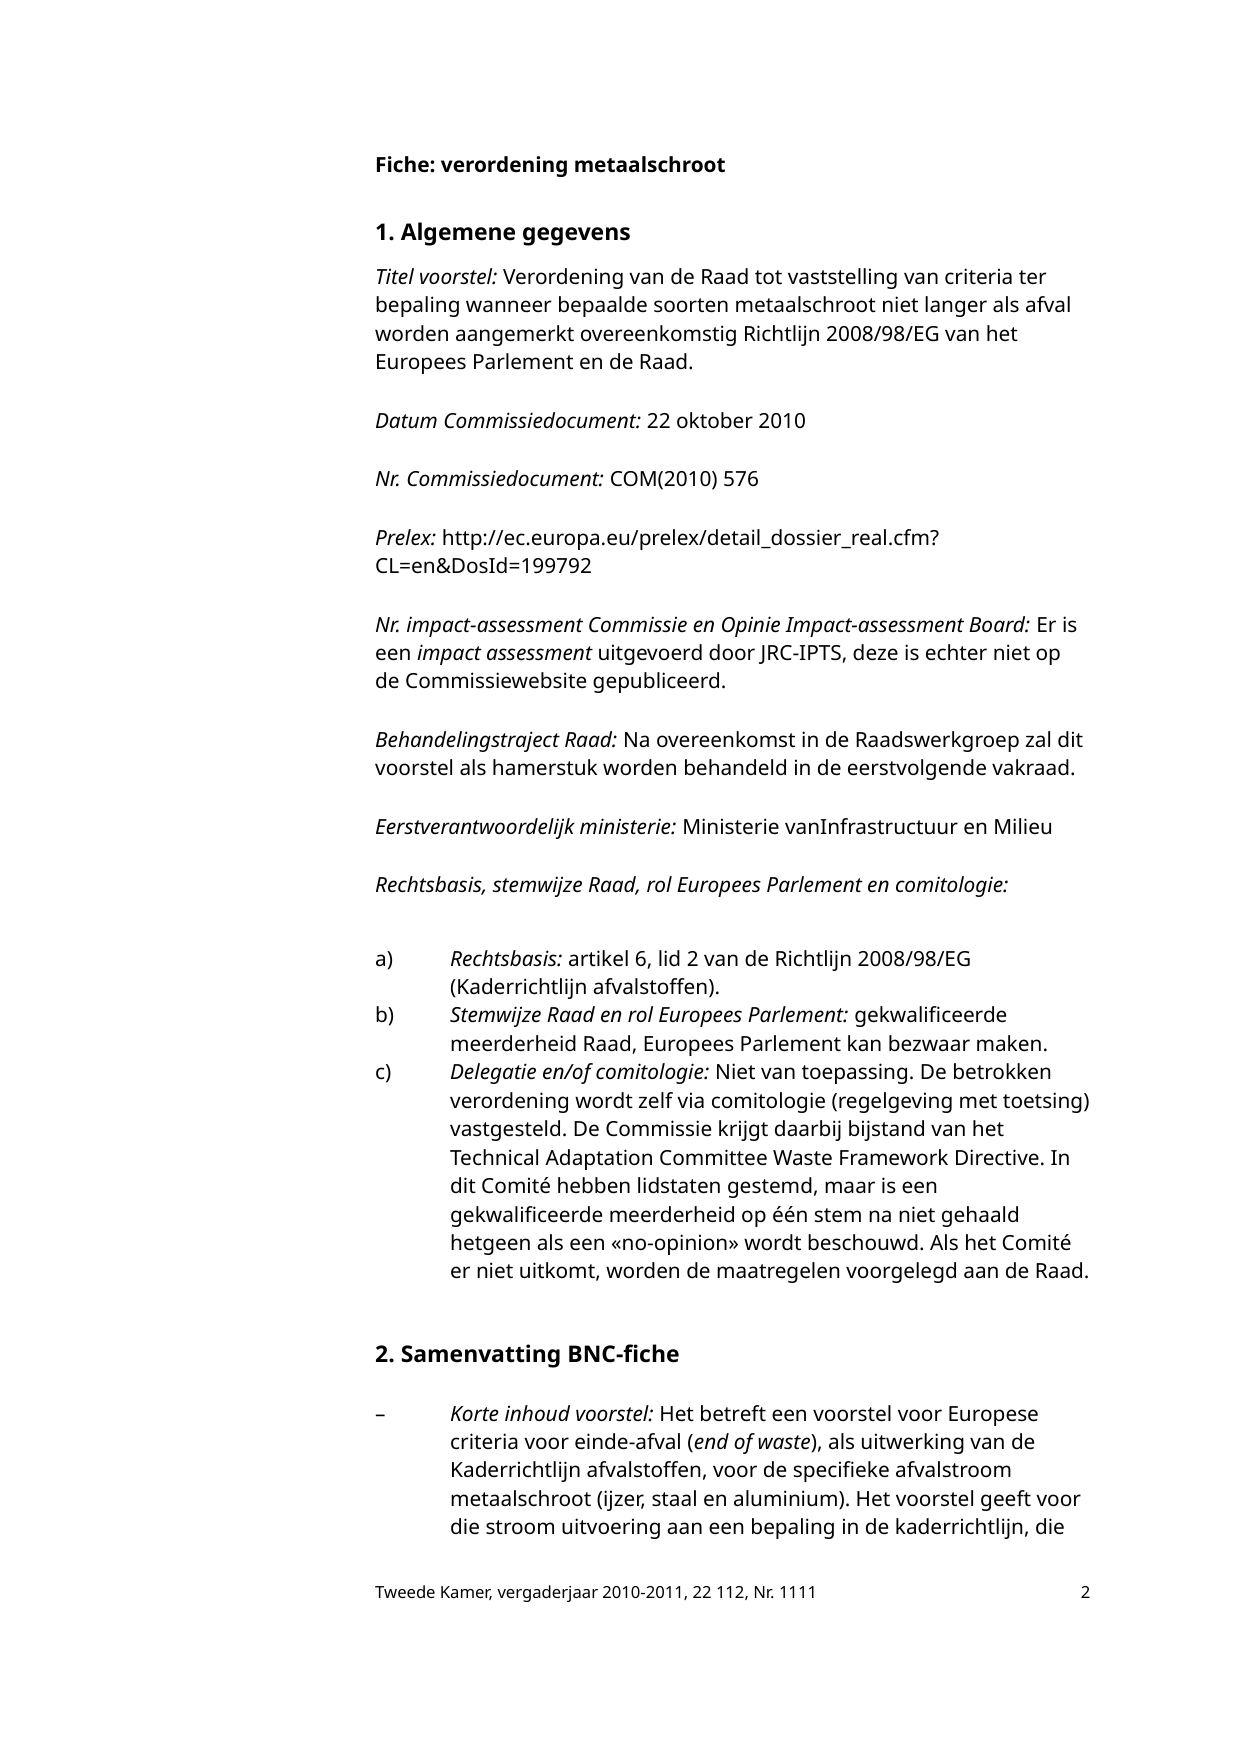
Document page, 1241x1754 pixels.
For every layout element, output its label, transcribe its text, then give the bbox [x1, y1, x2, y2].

text Eerstverantwoordelijk ministerie: Ministerie vanInfrastructuur en Milieu [375, 812, 1090, 840]
list Delegatie en/of comitologie: Niet van toepassing. De betrokken verordening wordt zelf via comitologie (regelgeving met toetsing) vastgesteld. De Commissie krijgt daarbij bijstand van het Technical Adaptation Committee Waste Framework Directive. In dit Comité hebben lidstaten gestemd, maar is een gekwalificeerde meerderheid op één stem na niet gehaald hetgeen als een «no-opinion» wordt beschouwd. Als het Comité er niet uitkomt, worden de maatregelen voorgelegd aan de Raad. [375, 1057, 1090, 1285]
list Rechtsbasis: artikel 6, lid 2 van de Richtlijn 2008/98/EG (Kaderrichtlijn afvalstoffen). [375, 944, 1090, 1001]
subtitle 1. Algemene gegevens [375, 216, 1090, 247]
list Stemwijze Raad en rol Europees Parlement: gekwalificeerde meerderheid Raad, Europees Parlement kan bezwaar maken. [375, 1001, 1090, 1057]
text Titel voorstel: Verordening van de Raad tot vaststelling van criteria ter bepaling wanneer bepaalde soorten metaalschroot niet langer als afval worden aangemerkt overeenkomstig Richtlijn 2008/98/EG van het Europees Parlement en de Raad. [375, 262, 1090, 376]
text Rechtsbasis, stemwijze Raad, rol Europees Parlement en comitologie: [375, 870, 1090, 899]
text Nr. Commissiedocument: COM(2010) 576 [375, 464, 1090, 493]
text Nr. impact-assessment Commissie en Opinie Impact-assessment Board: Er is een impact assessment uitgevoerd door JRC-IPTS, deze is echter niet op de Commissiewebsite gepubliceerd. [375, 610, 1090, 695]
text Behandelingstraject Raad: Na overeenkomst in de Raadswerkgroep zal dit voorstel als hamerstuk worden behandeld in de eerstvolgende vakraad. [375, 725, 1090, 782]
text Prelex: http://ec.europa.eu/prelex/detail_dossier_real.cfm?CL=en&DosId=199792 [375, 523, 1090, 580]
text Fiche: verordening metaalschroot [375, 150, 1090, 178]
text Datum Commissiedocument: 22 oktober 2010 [375, 406, 1090, 434]
list Korte inhoud voorstel: Het betreft een voorstel voor Europese criteria voor einde-afval (end of waste), als uitwerking van de Kaderrichtlijn afvalstoffen, voor de specifieke afvalstroom metaalschroot (ijzer, staal en aluminium). Het voorstel geeft voor die stroom uitvoering aan een bepaling in de kaderrichtlijn, die [375, 1399, 1090, 1541]
subtitle 2. Samenvatting BNC-fiche [375, 1337, 1090, 1369]
